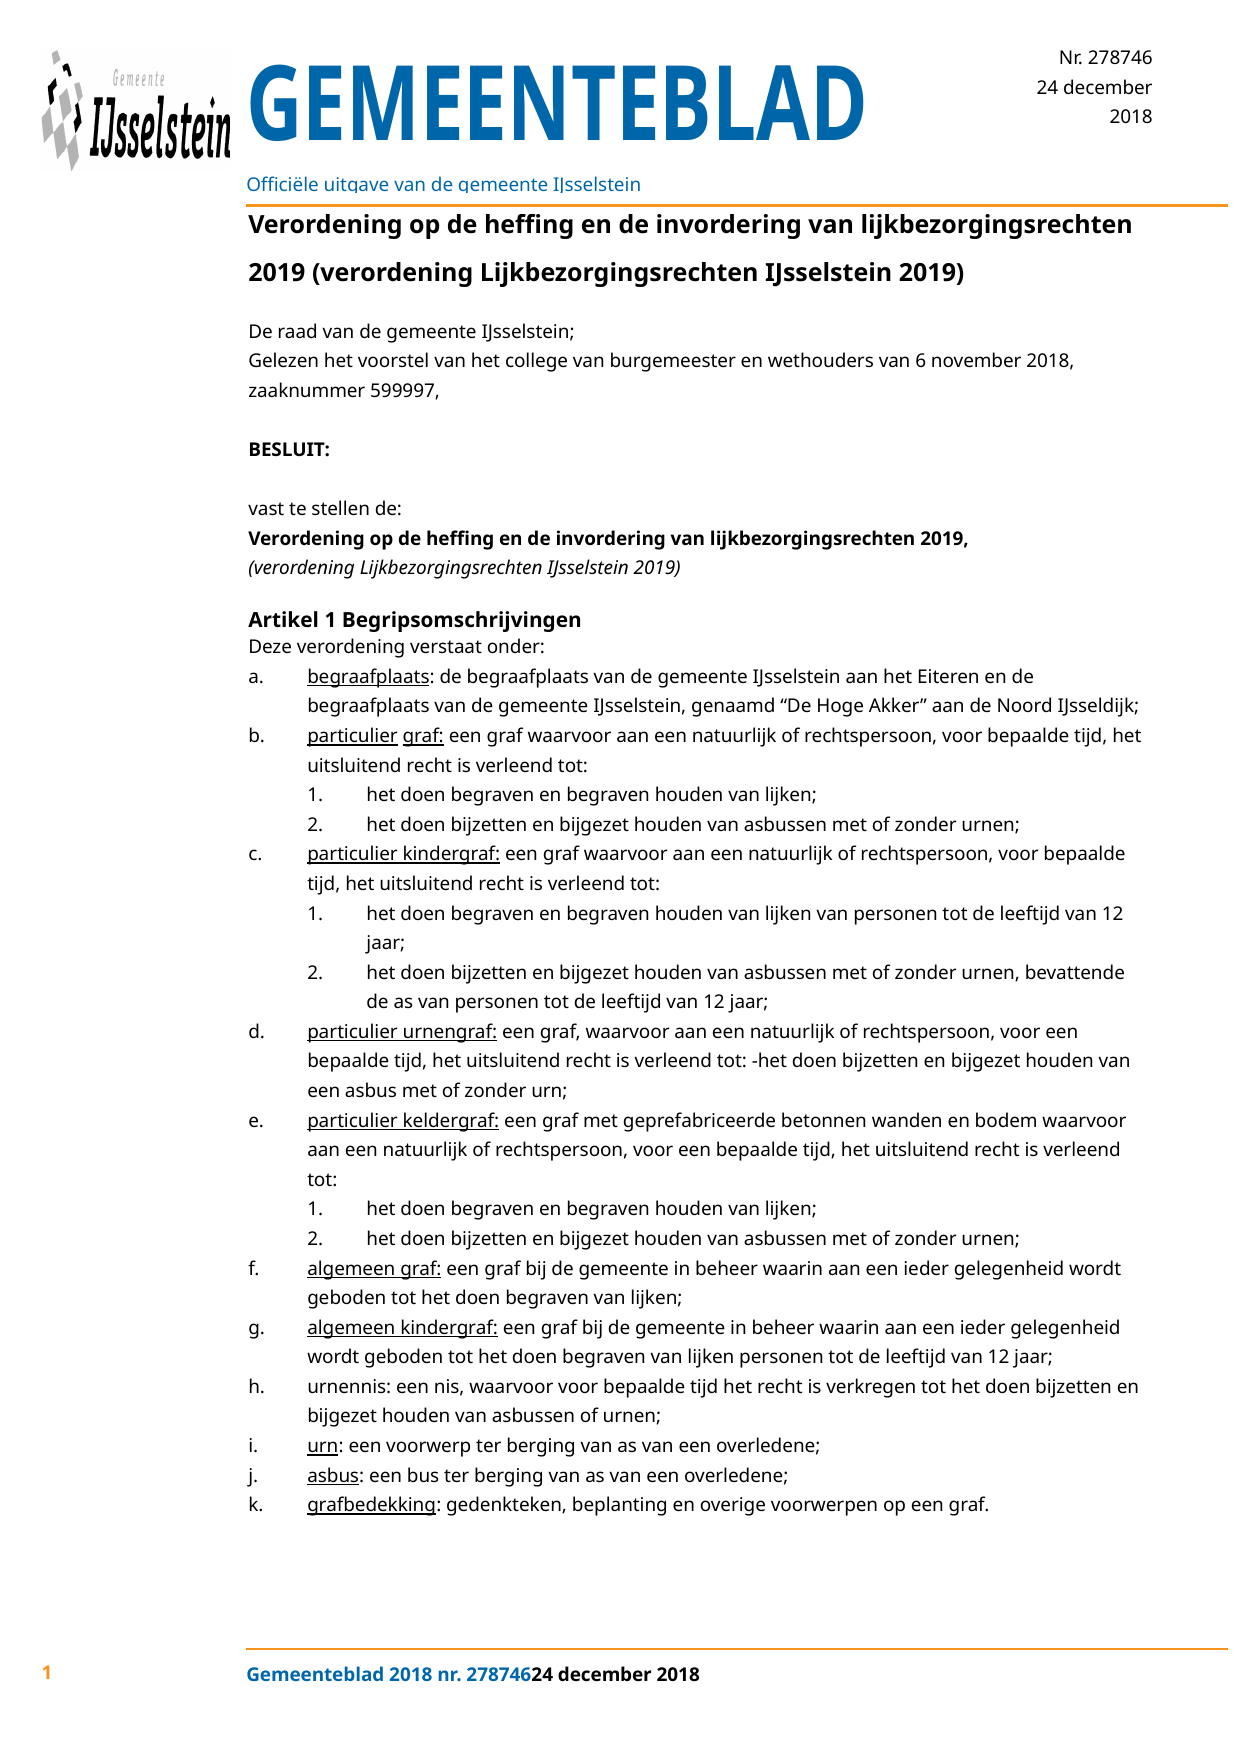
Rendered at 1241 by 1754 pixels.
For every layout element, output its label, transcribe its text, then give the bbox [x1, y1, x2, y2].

text vast te stellen de: [248, 495, 1152, 521]
list het doen bijzetten en bijgezet houden van asbussen met of zonder urnen; [307, 811, 1152, 837]
list algemeen kindergraf: een graf bij de gemeente in beheer waarin aan een ieder gelegenheid wordt geboden tot het doen begraven van lijken personen tot de leeftijd van 12 jaar; [248, 1314, 1152, 1369]
list het doen begraven en begraven houden van lijken; [307, 1196, 1152, 1221]
list het doen bijzetten en bijgezet houden van asbussen met of zonder urnen, bevattende de as van personen tot de leeftijd van 12 jaar; [307, 959, 1152, 1014]
list particulier graf: een graf waarvoor aan een natuurlijk of rechtspersoon, voor bepaalde tijd, het uitsluitend recht is verleend tot: [248, 722, 1152, 777]
list asbus: een bus ter berging van as van een overledene; [248, 1462, 1152, 1487]
list particulier keldergraf: een graf met geprefabriceerde betonnen wanden en bodem waarvoor aan een natuurlijk of rechtspersoon, voor een bepaalde tijd, het uitsluitend recht is verleend tot: [248, 1107, 1152, 1192]
text Verordening op de heffing en de invordering van lijkbezorgingsrechten 2019, [248, 525, 1152, 551]
list het doen begraven en begraven houden van lijken van personen tot de leeftijd van 12 jaar; [307, 900, 1152, 955]
list het doen bijzetten en bijgezet houden van asbussen met of zonder urnen; [307, 1225, 1152, 1251]
list particulier kindergraf: een graf waarvoor aan een natuurlijk of rechtspersoon, voor bepaalde tijd, het uitsluitend recht is verleend tot: [248, 841, 1152, 896]
text Gelezen het voorstel van het college van burgemeester en wethouders van 6 november 2018, zaaknummer 599997, [248, 347, 1152, 403]
text Artikel 1 Begripsomschrijvingen [248, 605, 1152, 633]
text Verordening op de heffing en de invordering van lijkbezorgingsrechten 2019 (verordening Lijkbezorgingsrechten IJsselstein 2019) [248, 207, 1152, 288]
list urnennis: een nis, waarvoor voor bepaalde tijd het recht is verkregen tot het doen bijzetten en bijgezet houden van asbussen of urnen; [248, 1373, 1152, 1428]
list algemeen graf: een graf bij de gemeente in beheer waarin aan een ieder gelegenheid wordt geboden tot het doen begraven van lijken; [248, 1255, 1152, 1310]
text (verordening Lijkbezorgingsrechten IJsselstein 2019) [248, 554, 1152, 580]
list grafbedekking: gedenkteken, beplanting en overige voorwerpen op een graf. [248, 1491, 1152, 1517]
list begraafplaats: de begraafplaats van de gemeente IJsselstein aan het Eiteren en de begraafplaats van de gemeente IJsselstein, genaamd “De Hoge Akker” aan de Noord IJsseldijk; [248, 663, 1152, 718]
text De raad van de gemeente IJsselstein; [248, 318, 1152, 344]
list urn: een voorwerp ter berging van as van een overledene; [248, 1432, 1152, 1458]
picture [41, 47, 231, 172]
text BESLUIT: [248, 436, 1152, 462]
list particulier urnengraf: een graf, waarvoor aan een natuurlijk of rechtspersoon, voor een bepaalde tijd, het uitsluitend recht is verleend tot: -het doen bijzetten en bijgezet houden van een asbus met of zonder urn; [248, 1018, 1152, 1103]
list het doen begraven en begraven houden van lijken; [307, 781, 1152, 807]
text Deze verordening verstaat onder: [248, 633, 1152, 659]
